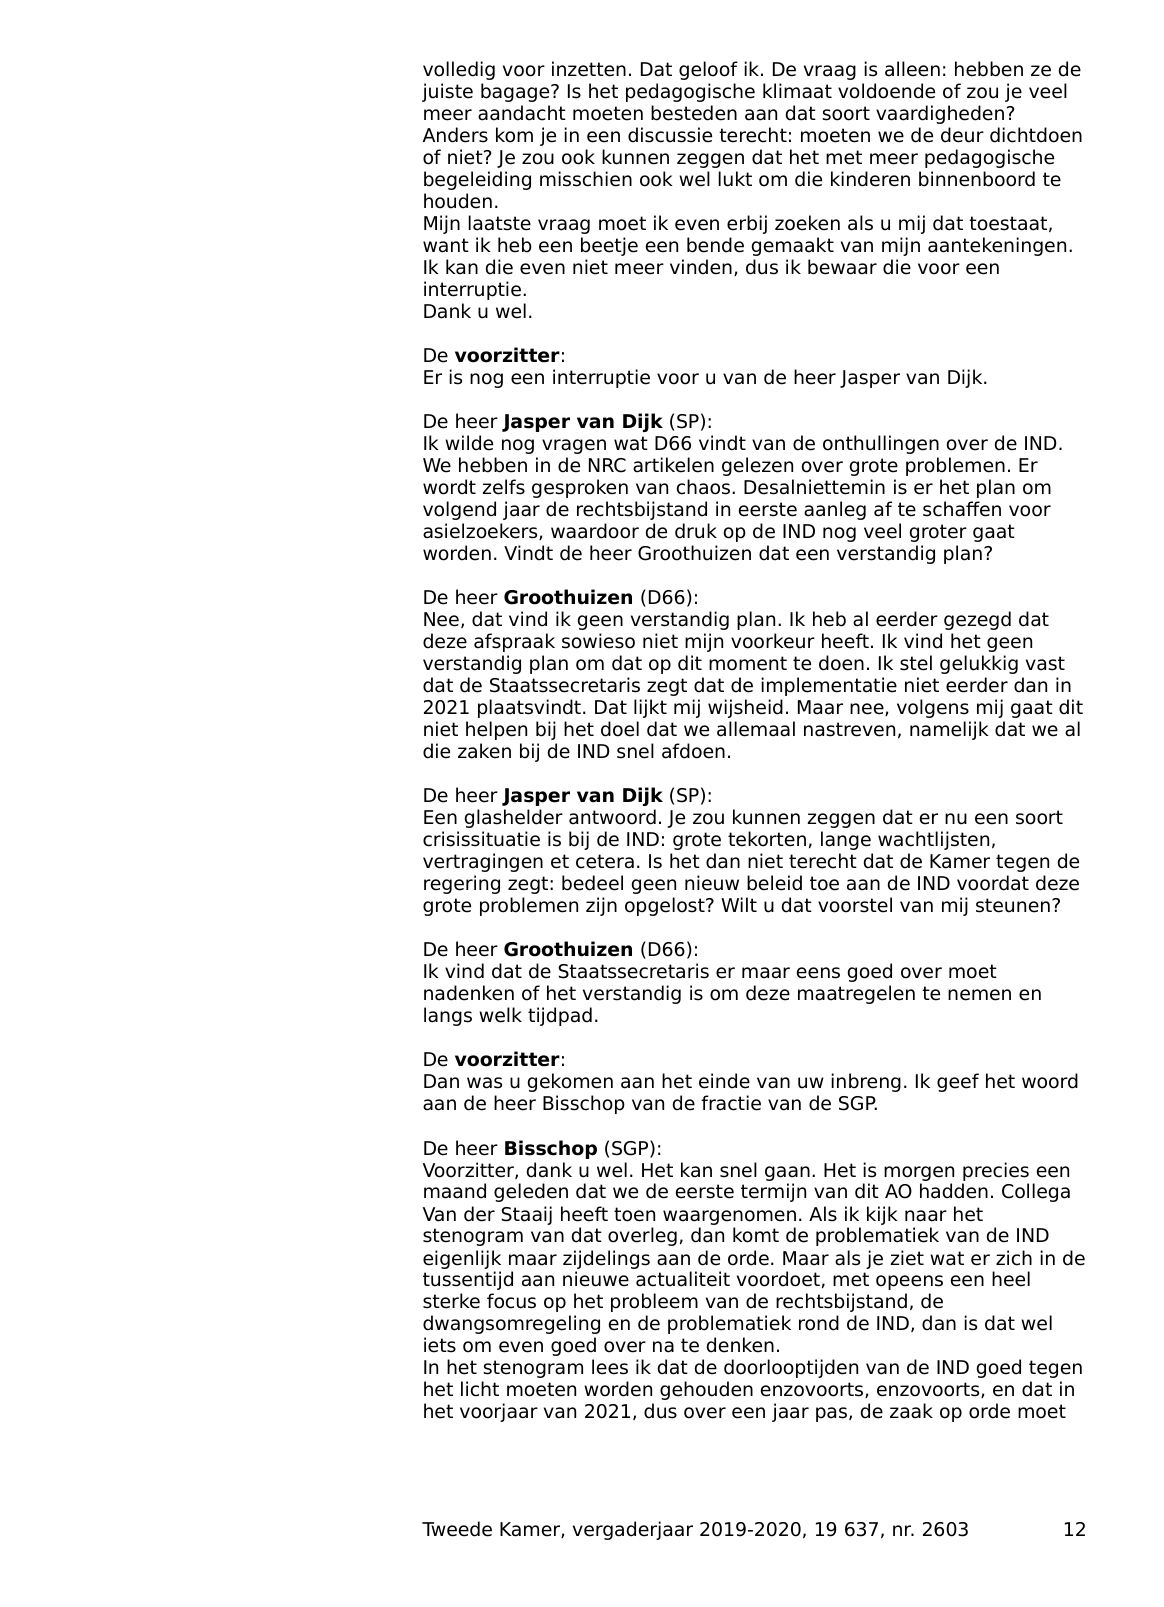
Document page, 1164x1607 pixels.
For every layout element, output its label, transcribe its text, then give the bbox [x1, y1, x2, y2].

text De heer Groothuizen (D66): [422, 939, 1087, 961]
text Ik vind dat de Staatssecretaris er maar eens goed over moet nadenken of het verstandig is om deze maatregelen te nemen en langs welk tijdpad. [422, 961, 1087, 1027]
text De heer Jasper van Dijk (SP): [422, 785, 1087, 807]
text De heer Jasper van Dijk (SP): [422, 411, 1087, 433]
text De voorzitter: [422, 1049, 1087, 1071]
text Dank u wel. [422, 301, 1087, 323]
text De voorzitter: [422, 345, 1087, 367]
text Mijn laatste vraag moet ik even erbij zoeken als u mij dat toestaat, want ik heb een beetje een bende gemaakt van mijn aantekeningen. Ik kan die even niet meer vinden, dus ik bewaar die voor een interruptie. [422, 213, 1087, 301]
text Een glashelder antwoord. Je zou kunnen zeggen dat er nu een soort crisissituatie is bij de IND: grote tekorten, lange wachtlijsten, vertragingen et cetera. Is het dan niet terecht dat de Kamer tegen de regering zegt: bedeel geen nieuw beleid toe aan de IND voordat deze grote problemen zijn opgelost? Wilt u dat voorstel van mij steunen? [422, 807, 1087, 917]
text Voorzitter, dank u wel. Het kan snel gaan. Het is morgen precies een maand geleden dat we de eerste termijn van dit AO hadden. Collega Van der Staaij heeft toen waargenomen. Als ik kijk naar het stenogram van dat overleg, dan komt de problematiek van de IND eigenlijk maar zijdelings aan de orde. Maar als je ziet wat er zich in de tussentijd aan nieuwe actualiteit voordoet, met opeens een heel sterke focus op het probleem van de rechtsbijstand, de dwangsomregeling en de problematiek rond de IND, dan is dat wel iets om even goed over na te denken. [422, 1159, 1087, 1357]
text volledig voor inzetten. Dat geloof ik. De vraag is alleen: hebben ze de juiste bagage? Is het pedagogische klimaat voldoende of zou je veel meer aandacht moeten besteden aan dat soort vaardigheden? Anders kom je in een discussie terecht: moeten we de deur dichtdoen of niet? Je zou ook kunnen zeggen dat het met meer pedagogische begeleiding misschien ook wel lukt om die kinderen binnenboord te houden. [422, 59, 1087, 213]
text In het stenogram lees ik dat de doorlooptijden van de IND goed tegen het licht moeten worden gehouden enzovoorts, enzovoorts, en dat in het voorjaar van 2021, dus over een jaar pas, de zaak op orde moet [422, 1357, 1087, 1423]
text Er is nog een interruptie voor u van de heer Jasper van Dijk. [422, 367, 1087, 389]
text Ik wilde nog vragen wat D66 vindt van de onthullingen over de IND. We hebben in de NRC artikelen gelezen over grote problemen. Er wordt zelfs gesproken van chaos. Desalniettemin is er het plan om volgend jaar de rechtsbijstand in eerste aanleg af te schaffen voor asielzoekers, waardoor de druk op de IND nog veel groter gaat worden. Vindt de heer Groothuizen dat een verstandig plan? [422, 433, 1087, 565]
text Nee, dat vind ik geen verstandig plan. Ik heb al eerder gezegd dat deze afspraak sowieso niet mijn voorkeur heeft. Ik vind het geen verstandig plan om dat op dit moment te doen. Ik stel gelukkig vast dat de Staatssecretaris zegt dat de implementatie niet eerder dan in 2021 plaatsvindt. Dat lijkt mij wijsheid. Maar nee, volgens mij gaat dit niet helpen bij het doel dat we allemaal nastreven, namelijk dat we al die zaken bij de IND snel afdoen. [422, 609, 1087, 763]
text De heer Groothuizen (D66): [422, 587, 1087, 609]
text Dan was u gekomen aan het einde van uw inbreng. Ik geef het woord aan de heer Bisschop van de fractie van de SGP. [422, 1071, 1087, 1115]
text De heer Bisschop (SGP): [422, 1137, 1087, 1159]
